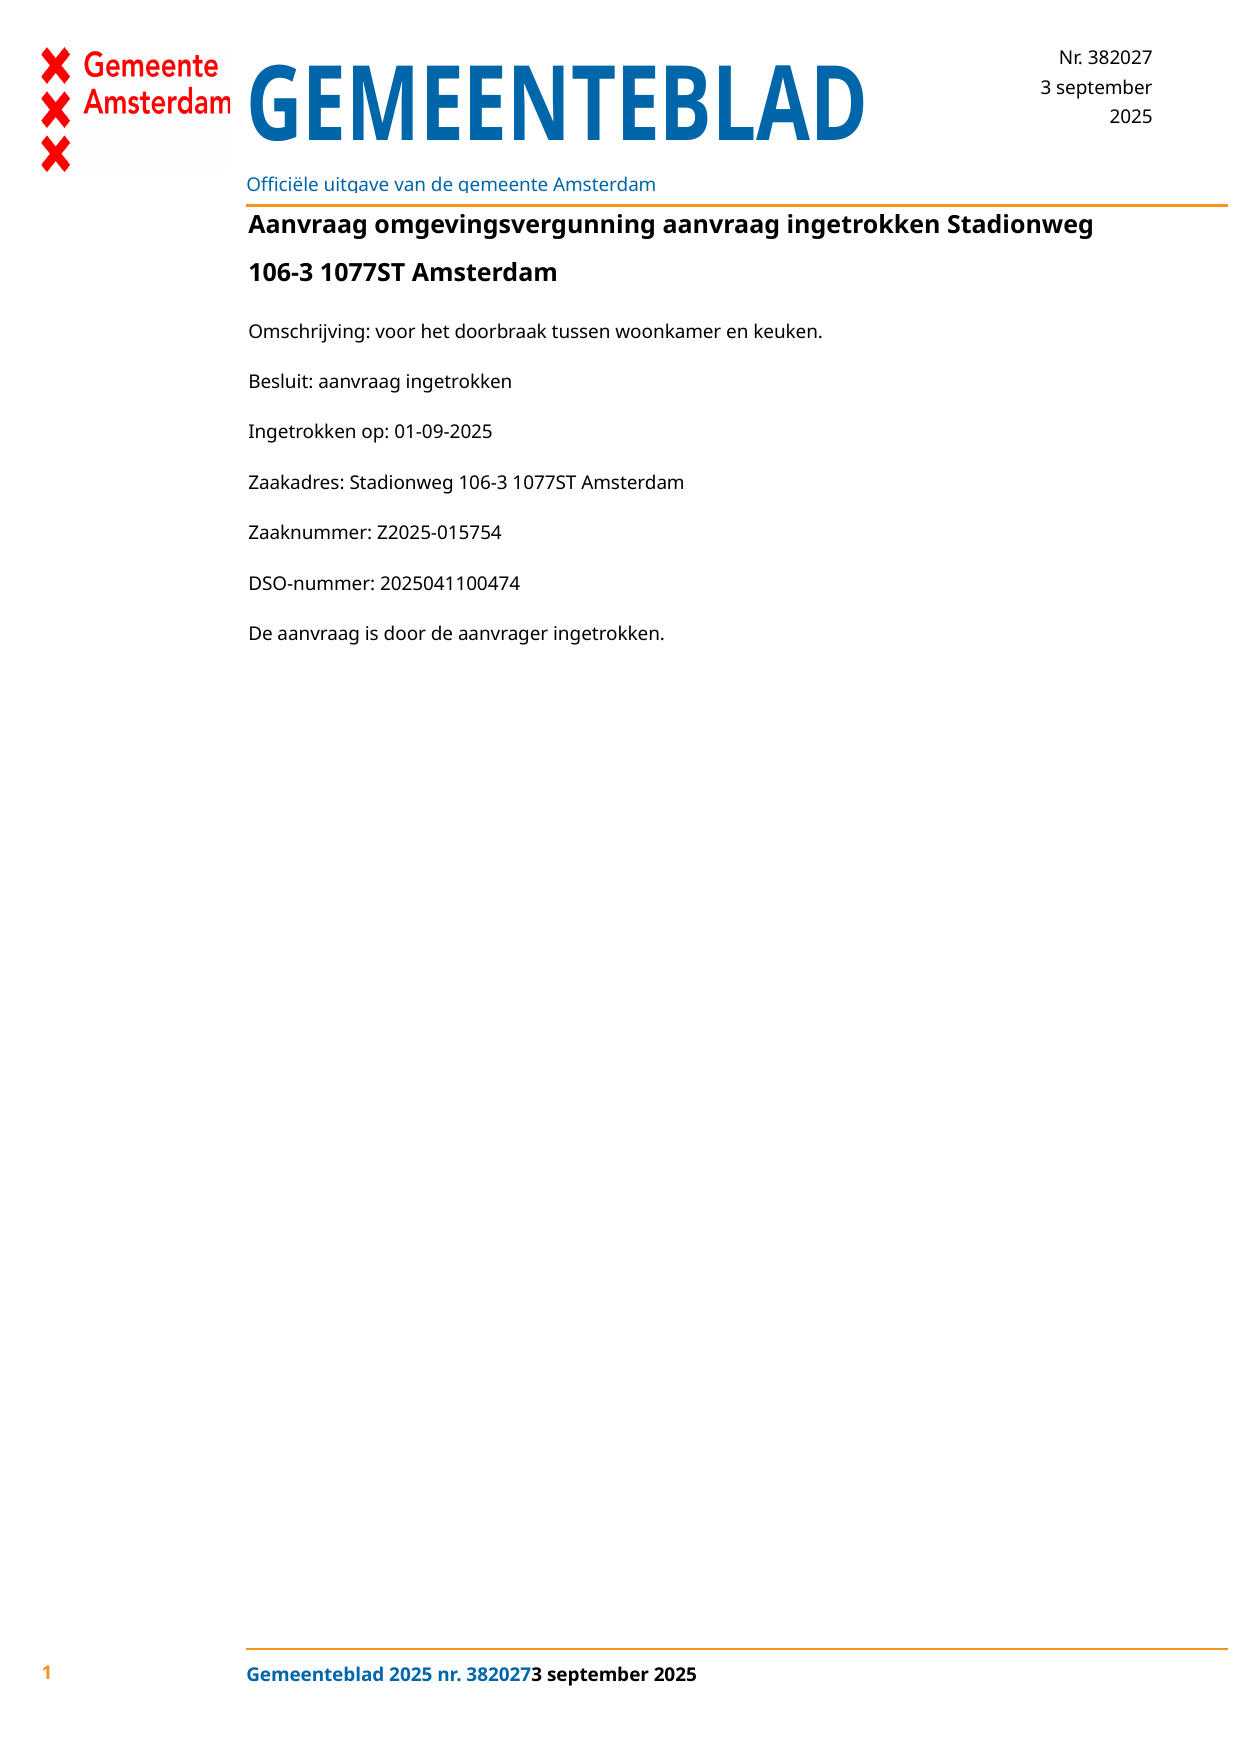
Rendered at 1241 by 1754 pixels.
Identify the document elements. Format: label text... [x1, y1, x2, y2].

text Besluit: aanvraag ingetrokken [248, 368, 1152, 394]
text Aanvraag omgevingsvergunning aanvraag ingetrokken Stadionweg 106-3 1077ST Amsterdam [248, 207, 1152, 288]
text Zaakadres: Stadionweg 106-3 1077ST Amsterdam [248, 469, 1152, 495]
text Ingetrokken op: 01-09-2025 [248, 419, 1152, 444]
picture [41, 47, 231, 172]
text Omschrijving: voor het doorbraak tussen woonkamer en keuken. [248, 318, 1152, 344]
text Zaaknummer: Z2025-015754 [248, 519, 1152, 545]
text DSO-nummer: 2025041100474 [248, 570, 1152, 596]
text De aanvraag is door de aanvrager ingetrokken. [248, 620, 1152, 646]
